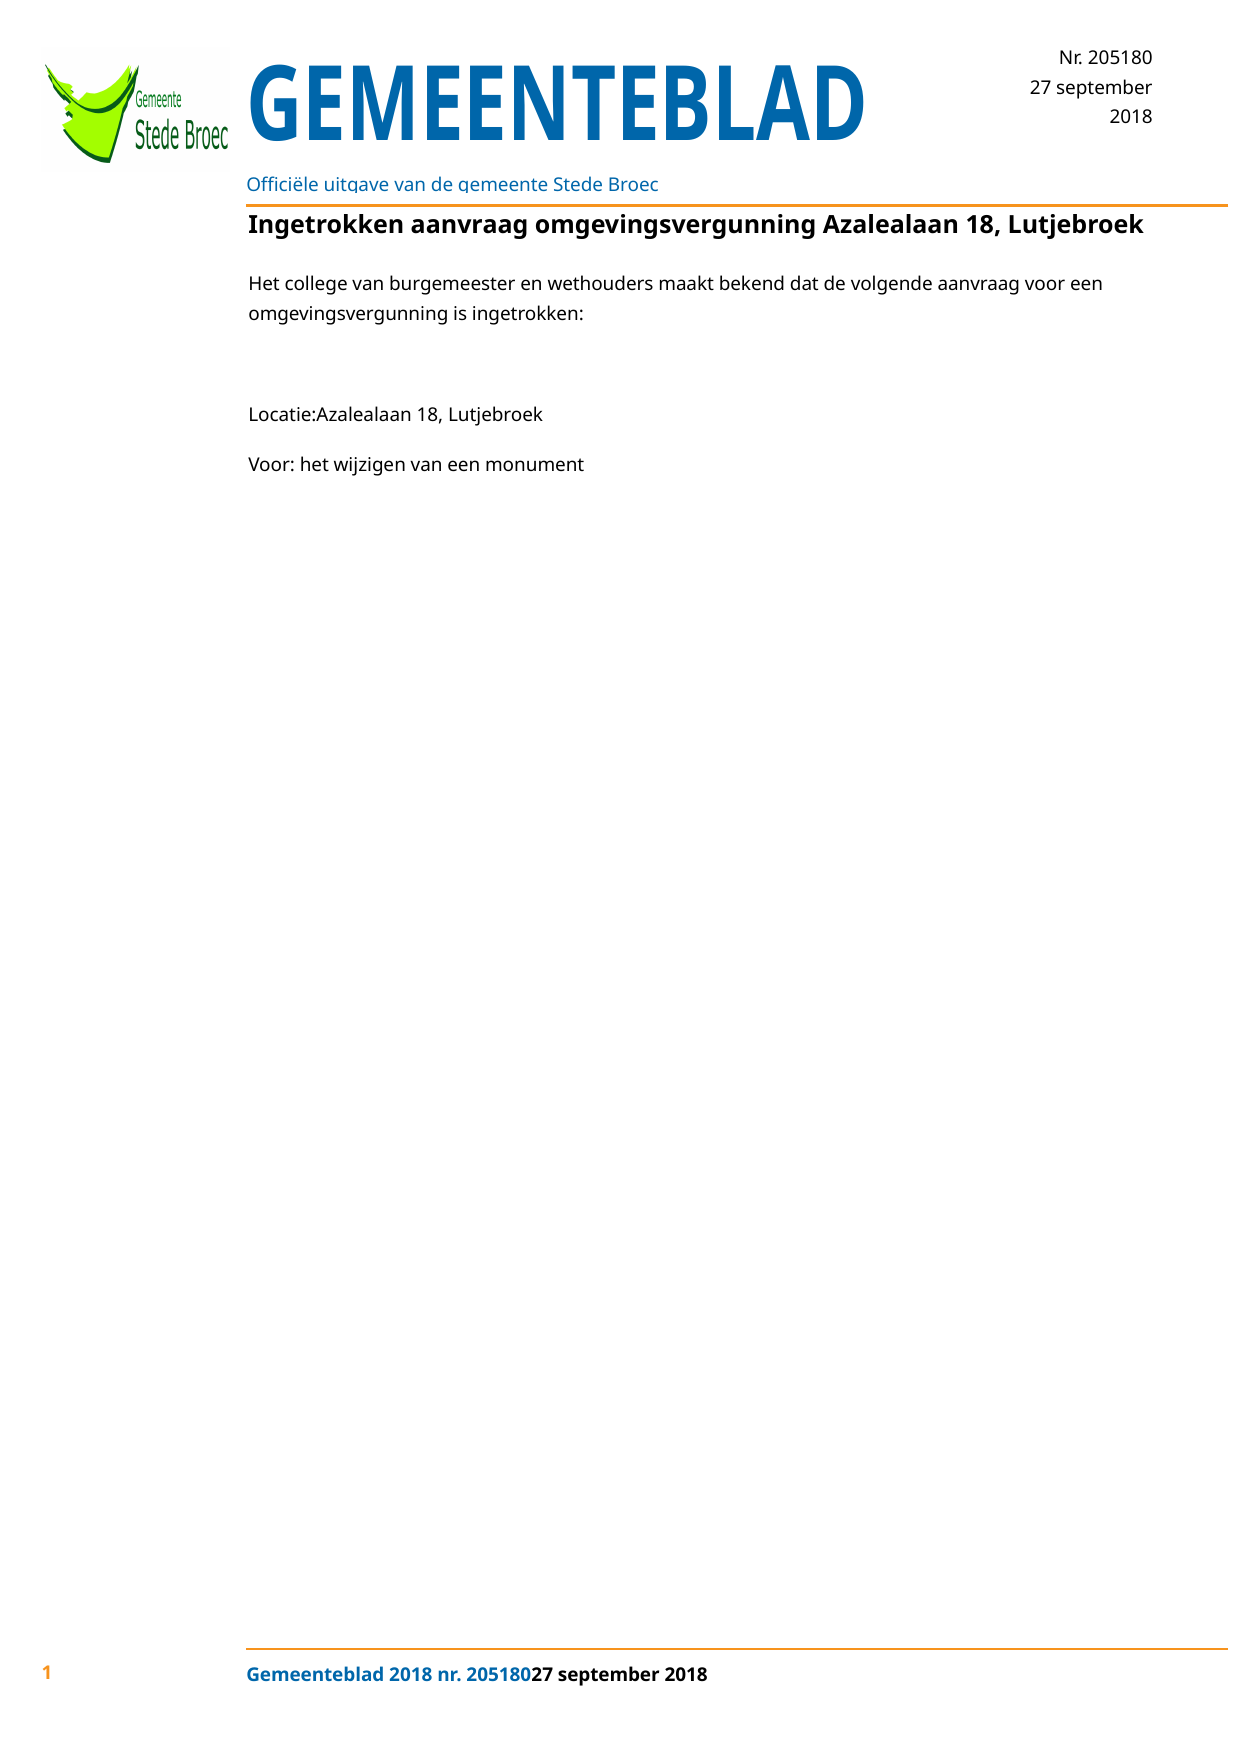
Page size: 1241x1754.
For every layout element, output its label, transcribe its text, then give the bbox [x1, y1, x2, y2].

picture [41, 47, 231, 172]
text Voor: het wijzigen van een monument [248, 451, 1152, 477]
text Het college van burgemeester en wethouders maakt bekend dat de volgende aanvraag voor een omgevingsvergunning is ingetrokken: [248, 270, 1152, 326]
text Ingetrokken aanvraag omgevingsvergunning Azalealaan 18, Lutjebroek [248, 207, 1152, 241]
text Locatie:Azalealaan 18, Lutjebroek [248, 401, 1152, 426]
